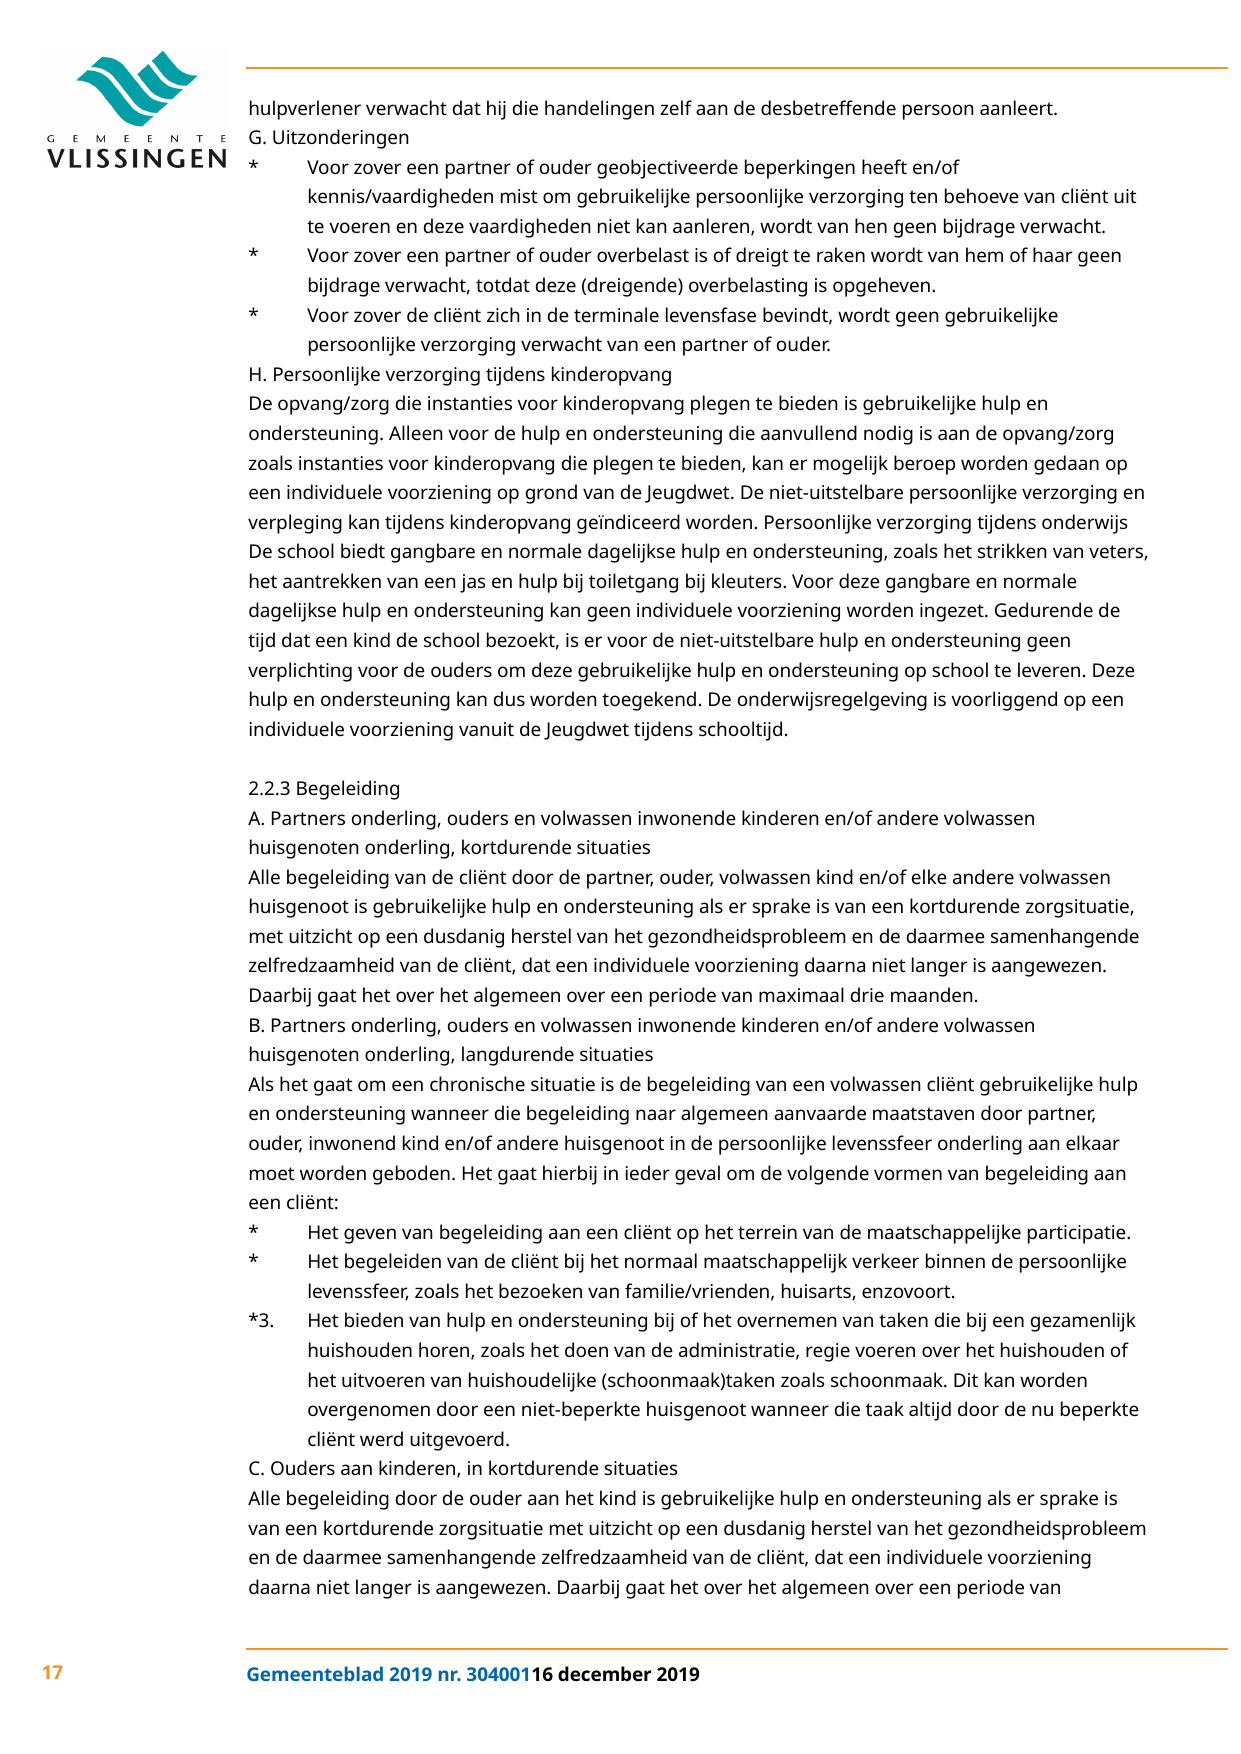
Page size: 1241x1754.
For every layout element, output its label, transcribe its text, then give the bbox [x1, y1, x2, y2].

text G. Uitzonderingen [248, 124, 1152, 150]
text A. Partners onderling, ouders en volwassen inwonende kinderen en/of andere volwassen huisgenoten onderling, kortdurende situaties [248, 805, 1152, 860]
list Voor zover de cliënt zich in de terminale levensfase bevindt, wordt geen gebruikelijke persoonlijke verzorging verwacht van een partner of ouder. [248, 302, 1152, 357]
list Het geven van begeleiding aan een cliënt op het terrein van de maatschappelijke participatie. [248, 1219, 1152, 1245]
text Alle begeleiding door de ouder aan het kind is gebruikelijke hulp en ondersteuning als er sprake is van een kortdurende zorgsituatie met uitzicht op een dusdanig herstel van het gezondheidsprobleem en de daarmee samenhangende zelfredzaamheid van de cliënt, dat een individuele voorziening daarna niet langer is aangewezen. Daarbij gaat het over het algemeen over een periode van [248, 1485, 1152, 1600]
text Als het gaat om een chronische situatie is de begeleiding van een volwassen cliënt gebruikelijke hulp en ondersteuning wanneer die begeleiding naar algemeen aanvaarde maatstaven door partner, ouder, inwonend kind en/of andere huisgenoot in de persoonlijke levenssfeer onderling aan elkaar moet worden geboden. Het gaat hierbij in ieder geval om de volgende vormen van begeleiding aan een cliënt: [248, 1071, 1152, 1215]
picture [41, 47, 231, 172]
list Voor zover een partner of ouder geobjectiveerde beperkingen heeft en/of kennis/vaardigheden mist om gebruikelijke persoonlijke verzorging ten behoeve van cliënt uit te voeren en deze vaardigheden niet kan aanleren, wordt van hen geen bijdrage verwacht. [248, 154, 1152, 239]
text De school biedt gangbare en normale dagelijkse hulp en ondersteuning, zoals het strikken van veters, het aantrekken van een jas en hulp bij toiletgang bij kleuters. Voor deze gangbare en normale dagelijkse hulp en ondersteuning kan geen individuele voorziening worden ingezet. Gedurende de tijd dat een kind de school bezoekt, is er voor de niet-uitstelbare hulp en ondersteuning geen verplichting voor de ouders om deze gebruikelijke hulp en ondersteuning op school te leveren. Deze hulp en ondersteuning kan dus worden toegekend. De onderwijsregelgeving is voorliggend op een individuele voorziening vanuit de Jeugdwet tijdens schooltijd. [248, 538, 1152, 742]
text hulpverlener verwacht dat hij die handelingen zelf aan de desbetreffende persoon aanleert. [248, 95, 1152, 121]
text 2.2.3 Begeleiding [248, 775, 1152, 801]
text C. Ouders aan kinderen, in kortdurende situaties [248, 1456, 1152, 1481]
text De opvang/zorg die instanties voor kinderopvang plegen te bieden is gebruikelijke hulp en ondersteuning. Alleen voor de hulp en ondersteuning die aanvullend nodig is aan de opvang/zorg zoals instanties voor kinderopvang die plegen te bieden, kan er mogelijk beroep worden gedaan op een individuele voorziening op grond van de Jeugdwet. De niet-uitstelbare persoonlijke verzorging en verpleging kan tijdens kinderopvang geïndiceerd worden. Persoonlijke verzorging tijdens onderwijs [248, 391, 1152, 535]
list Voor zover een partner of ouder overbelast is of dreigt te raken wordt van hem of haar geen bijdrage verwacht, totdat deze (dreigende) overbelasting is opgeheven. [248, 243, 1152, 298]
list Het begeleiden van de cliënt bij het normaal maatschappelijk verkeer binnen de persoonlijke levenssfeer, zoals het bezoeken van familie/vrienden, huisarts, enzovoort. [248, 1248, 1152, 1304]
text B. Partners onderling, ouders en volwassen inwonende kinderen en/of andere volwassen huisgenoten onderling, langdurende situaties [248, 1012, 1152, 1067]
text H. Persoonlijke verzorging tijdens kinderopvang [248, 361, 1152, 387]
list Het bieden van hulp en ondersteuning bij of het overnemen van taken die bij een gezamenlijk huishouden horen, zoals het doen van de administratie, regie voeren over het huishouden of het uitvoeren van huishoudelijke (schoonmaak)taken zoals schoonmaak. Dit kan worden overgenomen door een niet-beperkte huisgenoot wanneer die taak altijd door de nu beperkte cliënt werd uitgevoerd. [248, 1308, 1152, 1452]
text Alle begeleiding van de cliënt door de partner, ouder, volwassen kind en/of elke andere volwassen huisgenoot is gebruikelijke hulp en ondersteuning als er sprake is van een kortdurende zorgsituatie, met uitzicht op een dusdanig herstel van het gezondheidsprobleem en de daarmee samenhangende zelfredzaamheid van de cliënt, dat een individuele voorziening daarna niet langer is aangewezen. Daarbij gaat het over het algemeen over een periode van maximaal drie maanden. [248, 864, 1152, 1008]
